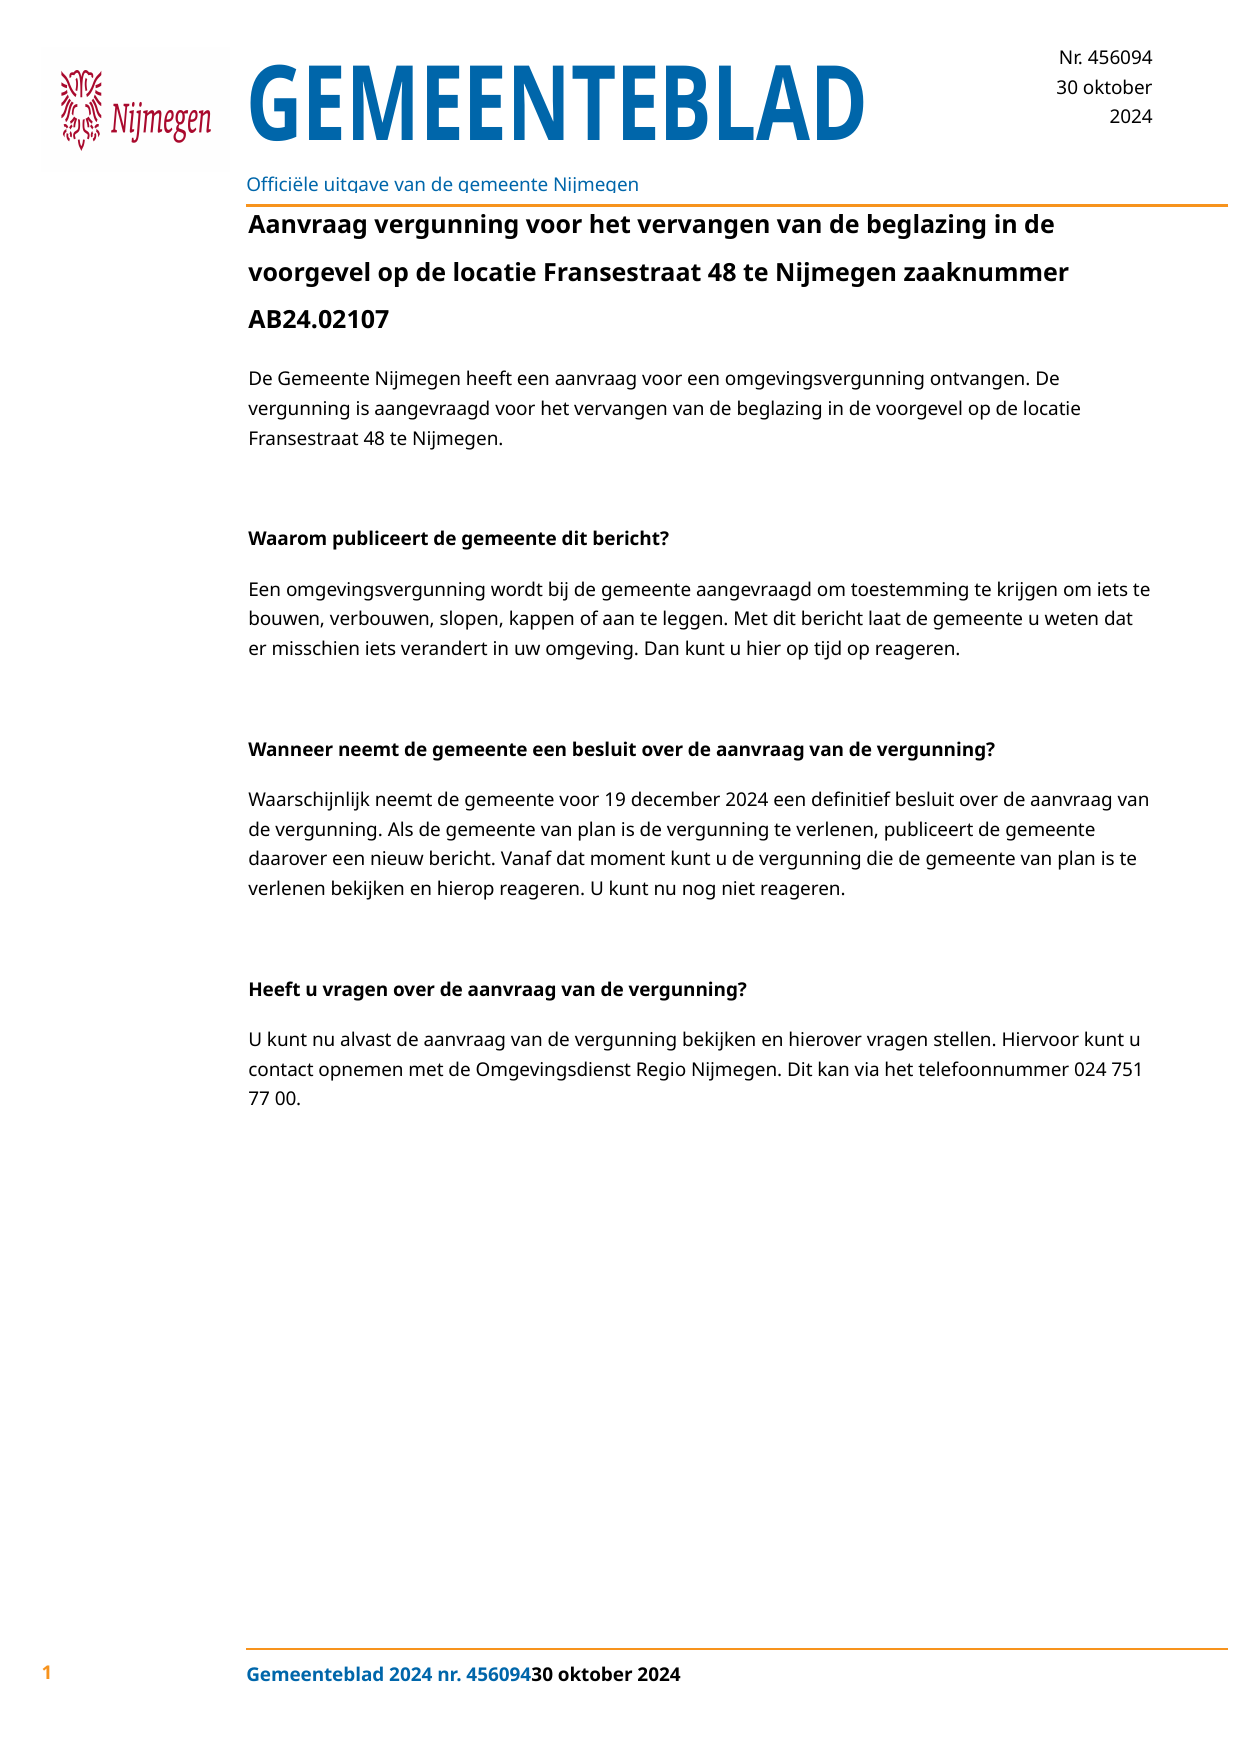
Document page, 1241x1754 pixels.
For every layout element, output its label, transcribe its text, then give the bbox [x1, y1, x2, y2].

text Aanvraag vergunning voor het vervangen van de beglazing in de voorgevel op de locatie Fransestraat 48 te Nijmegen zaaknummer AB24.02107 [248, 207, 1152, 336]
text Een omgevingsvergunning wordt bij de gemeente aangevraagd om toestemming te krijgen om iets te bouwen, verbouwen, slopen, kappen of aan te leggen. Met dit bericht laat de gemeente u weten dat er misschien iets verandert in uw omgeving. Dan kunt u hier op tijd op reageren. [248, 576, 1152, 661]
text Heeft u vragen over de aanvraag van de vergunning? [248, 976, 1152, 1002]
text Waarschijnlijk neemt de gemeente voor 19 december 2024 een definitief besluit over de aanvraag van de vergunning. Als de gemeente van plan is de vergunning te verlenen, publiceert de gemeente daarover een nieuw bericht. Vanaf dat moment kunt u de vergunning die de gemeente van plan is te verlenen bekijken en hierop reageren. U kunt nu nog niet reageren. [248, 786, 1152, 901]
text U kunt nu alvast de aanvraag van de vergunning bekijken en hierover vragen stellen. Hiervoor kunt u contact opnemen met de Omgevingsdienst Regio Nijmegen. Dit kan via het telefoonnummer 024 751 77 00. [248, 1026, 1152, 1111]
text Waarom publiceert de gemeente dit bericht? [248, 526, 1152, 551]
text Wanneer neemt de gemeente een besluit over de aanvraag van de vergunning? [248, 736, 1152, 762]
text De Gemeente Nijmegen heeft een aanvraag voor een omgevingsvergunning ontvangen. De vergunning is aangevraagd voor het vervangen van de beglazing in de voorgevel op de locatie Fransestraat 48 te Nijmegen. [248, 366, 1152, 450]
picture [41, 47, 231, 172]
